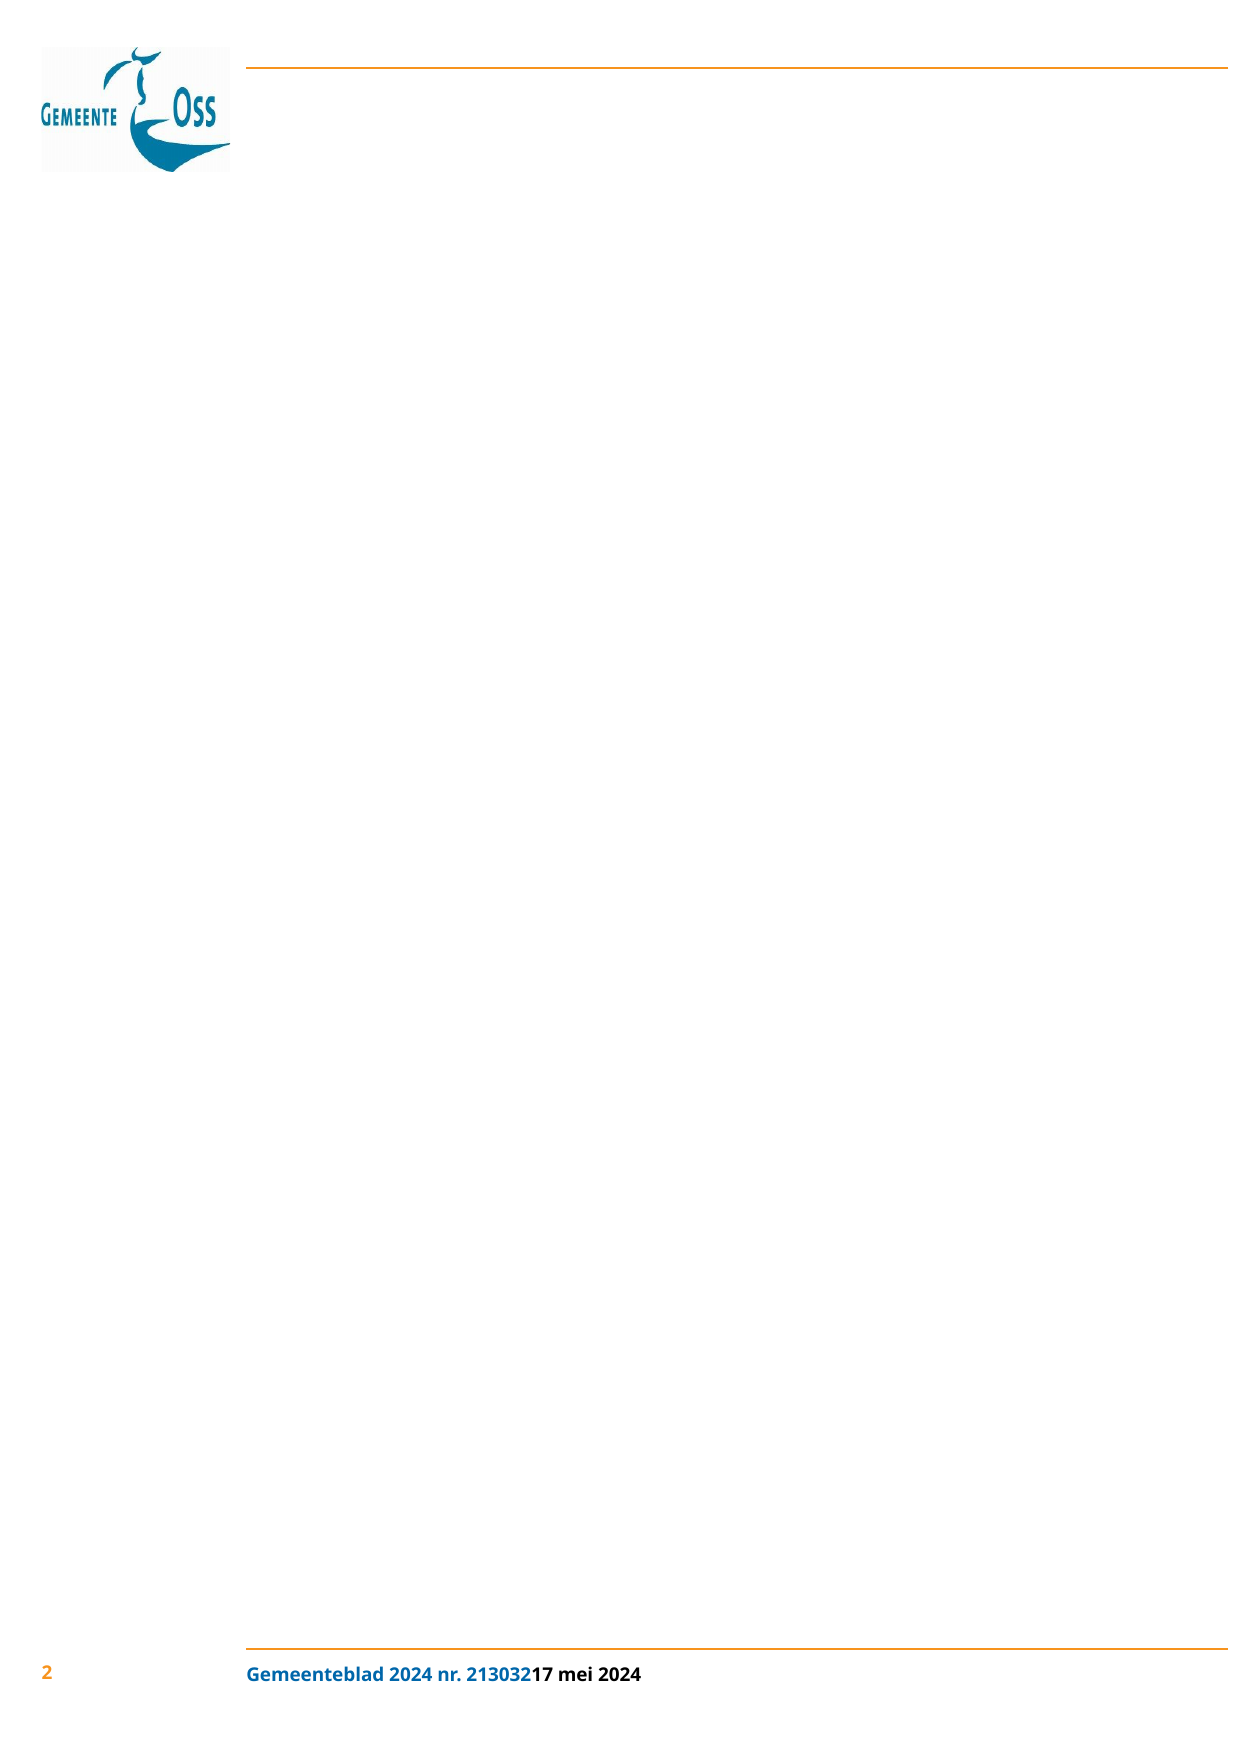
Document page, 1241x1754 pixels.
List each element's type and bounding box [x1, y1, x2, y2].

picture [41, 47, 231, 172]
